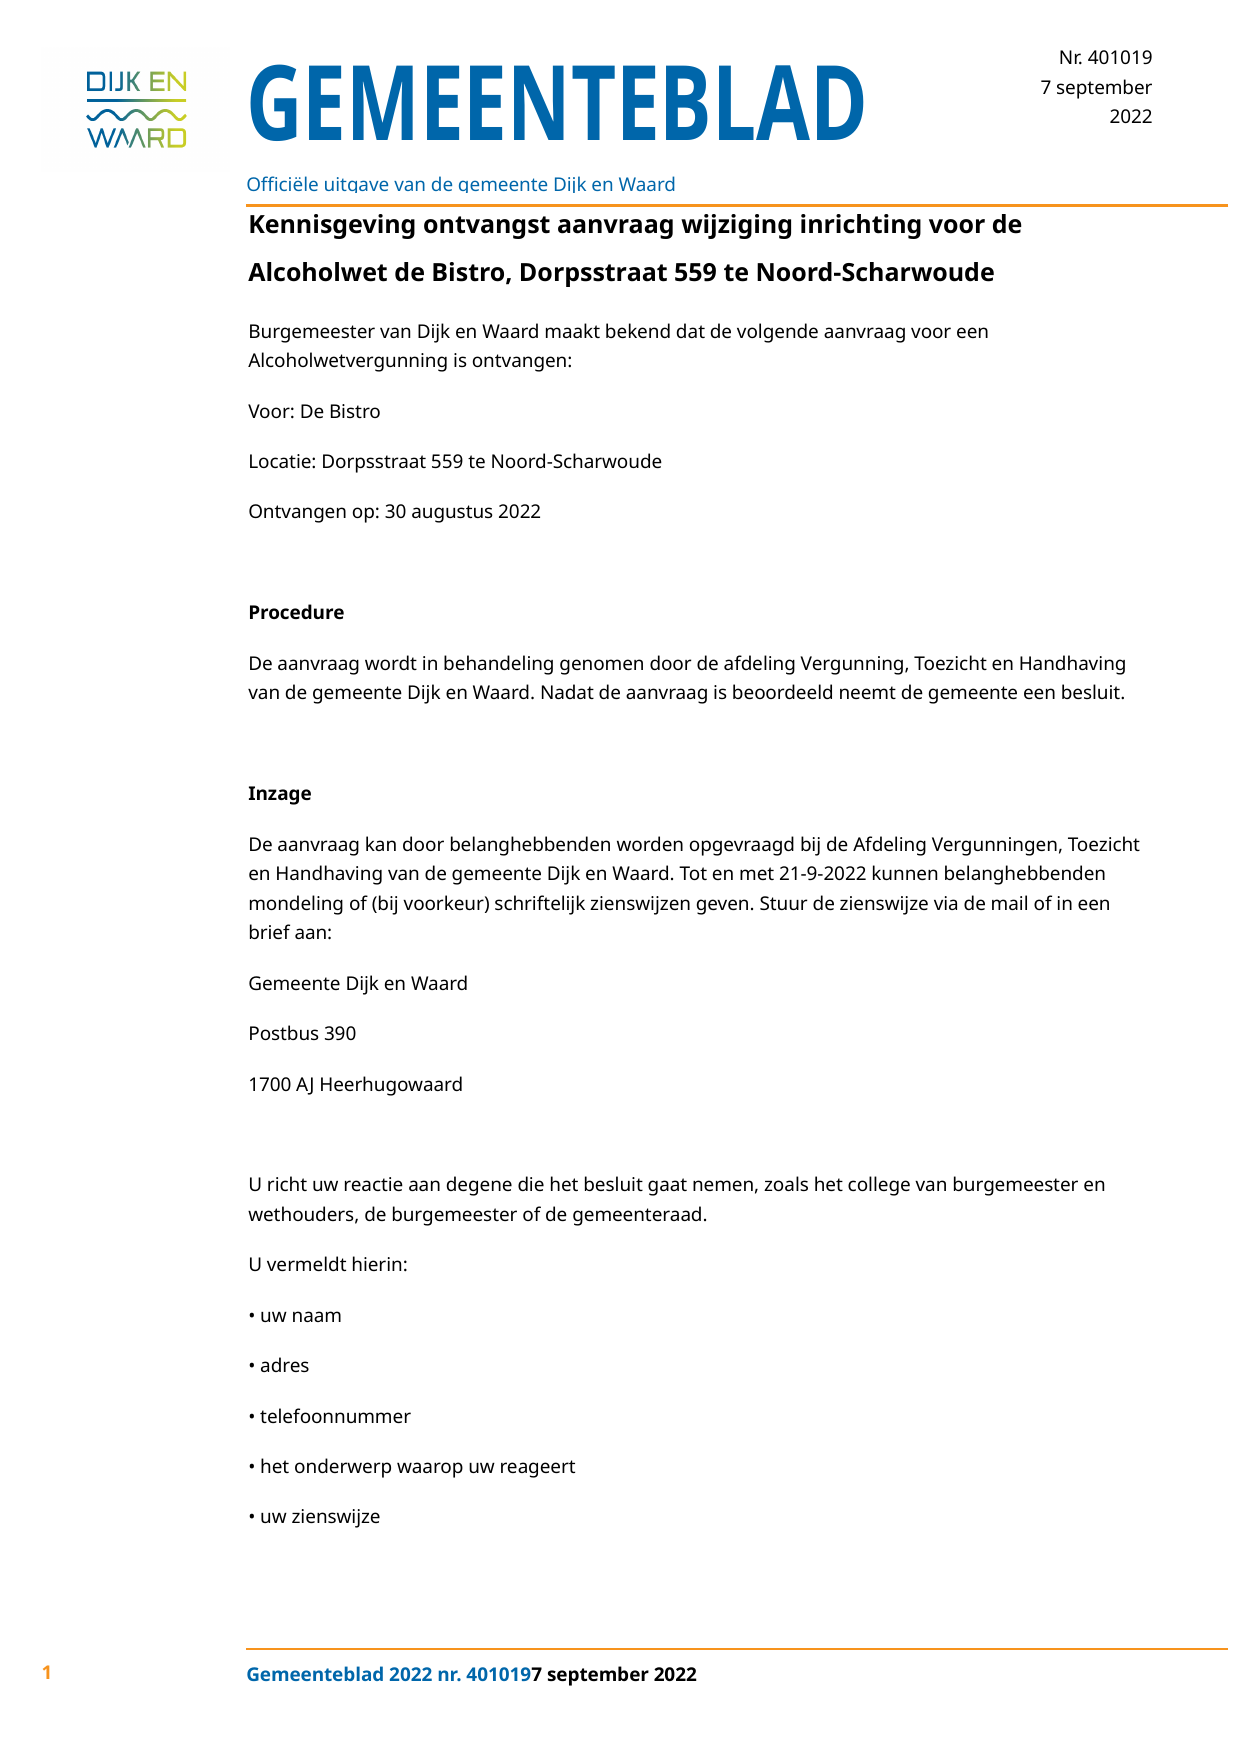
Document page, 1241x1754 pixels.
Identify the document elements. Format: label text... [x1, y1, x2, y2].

text Inzage [248, 780, 1152, 806]
text Procedure [248, 599, 1152, 625]
text U richt uw reactie aan degene die het besluit gaat nemen, zoals het college van burgemeester en wethouders, de burgemeester of de gemeenteraad. [248, 1172, 1152, 1227]
text Kennisgeving ontvangst aanvraag wijziging inrichting voor de Alcoholwet de Bistro, Dorpsstraat 559 te Noord-Scharwoude [248, 207, 1152, 288]
text Ontvangen op: 30 augustus 2022 [248, 499, 1152, 524]
text • telefoonnummer [248, 1403, 1152, 1429]
text De aanvraag wordt in behandeling genomen door de afdeling Vergunning, Toezicht en Handhaving van de gemeente Dijk en Waard. Nadat de aanvraag is beoordeeld neemt de gemeente een besluit. [248, 650, 1152, 705]
text • adres [248, 1352, 1152, 1378]
text De aanvraag kan door belanghebbenden worden opgevraagd bij de Afdeling Vergunningen, Toezicht en Handhaving van de gemeente Dijk en Waard. Tot en met 21-9-2022 kunnen belanghebbenden mondeling of (bij voorkeur) schriftelijk zienswijzen geven. Stuur de zienswijze via de mail of in een brief aan: [248, 831, 1152, 945]
text • het onderwerp waarop uw reageert [248, 1453, 1152, 1479]
text U vermeldt hierin: [248, 1252, 1152, 1277]
text • uw zienswijze [248, 1504, 1152, 1529]
text Locatie: Dorpsstraat 559 te Noord-Scharwoude [248, 448, 1152, 474]
text Voor: De Bistro [248, 398, 1152, 424]
text Postbus 390 [248, 1020, 1152, 1046]
text 1700 AJ Heerhugowaard [248, 1071, 1152, 1097]
text Burgemeester van Dijk en Waard maakt bekend dat de volgende aanvraag voor een Alcoholwetvergunning is ontvangen: [248, 318, 1152, 373]
picture [41, 47, 231, 172]
text • uw naam [248, 1302, 1152, 1328]
text Gemeente Dijk en Waard [248, 970, 1152, 996]
